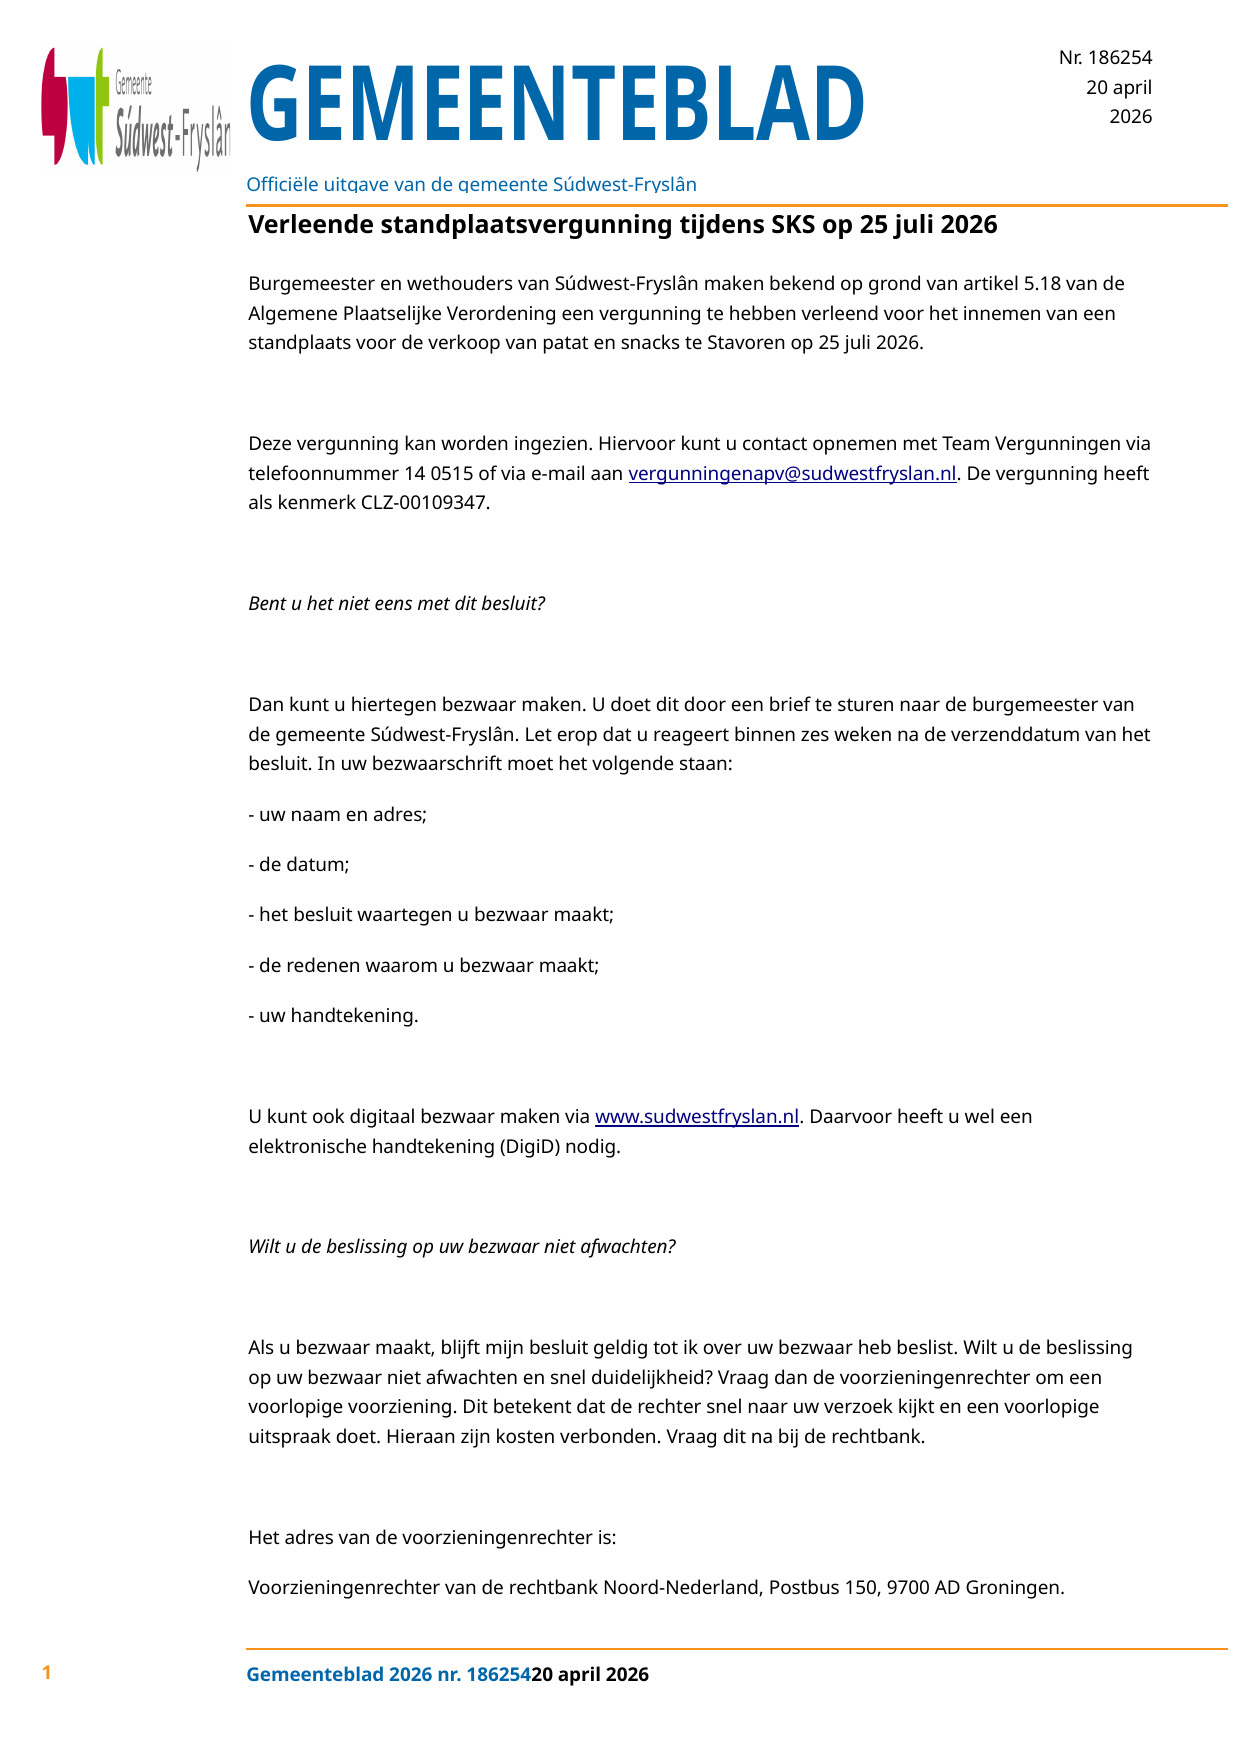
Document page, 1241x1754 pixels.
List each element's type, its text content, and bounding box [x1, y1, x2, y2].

text - uw naam en adres; [248, 801, 1152, 826]
text Verleende standplaatsvergunning tijdens SKS op 25 juli 2026 [248, 207, 1152, 241]
text Als u bezwaar maakt, blijft mijn besluit geldig tot ik over uw bezwaar heb beslist. Wilt u de beslissing op uw bezwaar niet afwachten en snel duidelijkheid? Vraag dan de voorzieningenrechter om een voorlopige voorziening. Dit betekent dat de rechter snel naar uw verzoek kijkt en een voorlopige uitspraak doet. Hieraan zijn kosten verbonden. Vraag dit na bij de rechtbank. [248, 1334, 1152, 1449]
text Dan kunt u hiertegen bezwaar maken. U doet dit door een brief te sturen naar de burgemeester van de gemeente Súdwest-Fryslân. Let erop dat u reageert binnen zes weken na de verzenddatum van het besluit. In uw bezwaarschrift moet het volgende staan: [248, 691, 1152, 776]
text - uw handtekening. [248, 1002, 1152, 1028]
text - de datum; [248, 851, 1152, 877]
text Wilt u de beslissing op uw bezwaar niet afwachten? [248, 1234, 1152, 1259]
text Voorzieningenrechter van de rechtbank Noord-Nederland, Postbus 150, 9700 AD Groningen. [248, 1574, 1152, 1600]
text - het besluit waartegen u bezwaar maakt; [248, 902, 1152, 927]
text Burgemeester en wethouders van Súdwest-Fryslân maken bekend op grond van artikel 5.18 van de Algemene Plaatselijke Verordening een vergunning te hebben verleend voor het innemen van een standplaats voor de verkoop van patat en snacks te Stavoren op 25 juli 2026. [248, 270, 1152, 355]
text Bent u het niet eens met dit besluit? [248, 590, 1152, 616]
text - de redenen waarom u bezwaar maakt; [248, 952, 1152, 978]
text U kunt ook digitaal bezwaar maken via www.sudwestfryslan.nl. Daarvoor heeft u wel een elektronische handtekening (DigiD) nodig. [248, 1103, 1152, 1158]
text Het adres van de voorzieningenrechter is: [248, 1524, 1152, 1550]
picture [41, 47, 231, 172]
text Deze vergunning kan worden ingezien. Hiervoor kunt u contact opnemen met Team Vergunningen via telefoonnummer 14 0515 of via e-mail aan vergunningenapv@sudwestfryslan.nl. De vergunning heeft als kenmerk CLZ-00109347. [248, 430, 1152, 515]
